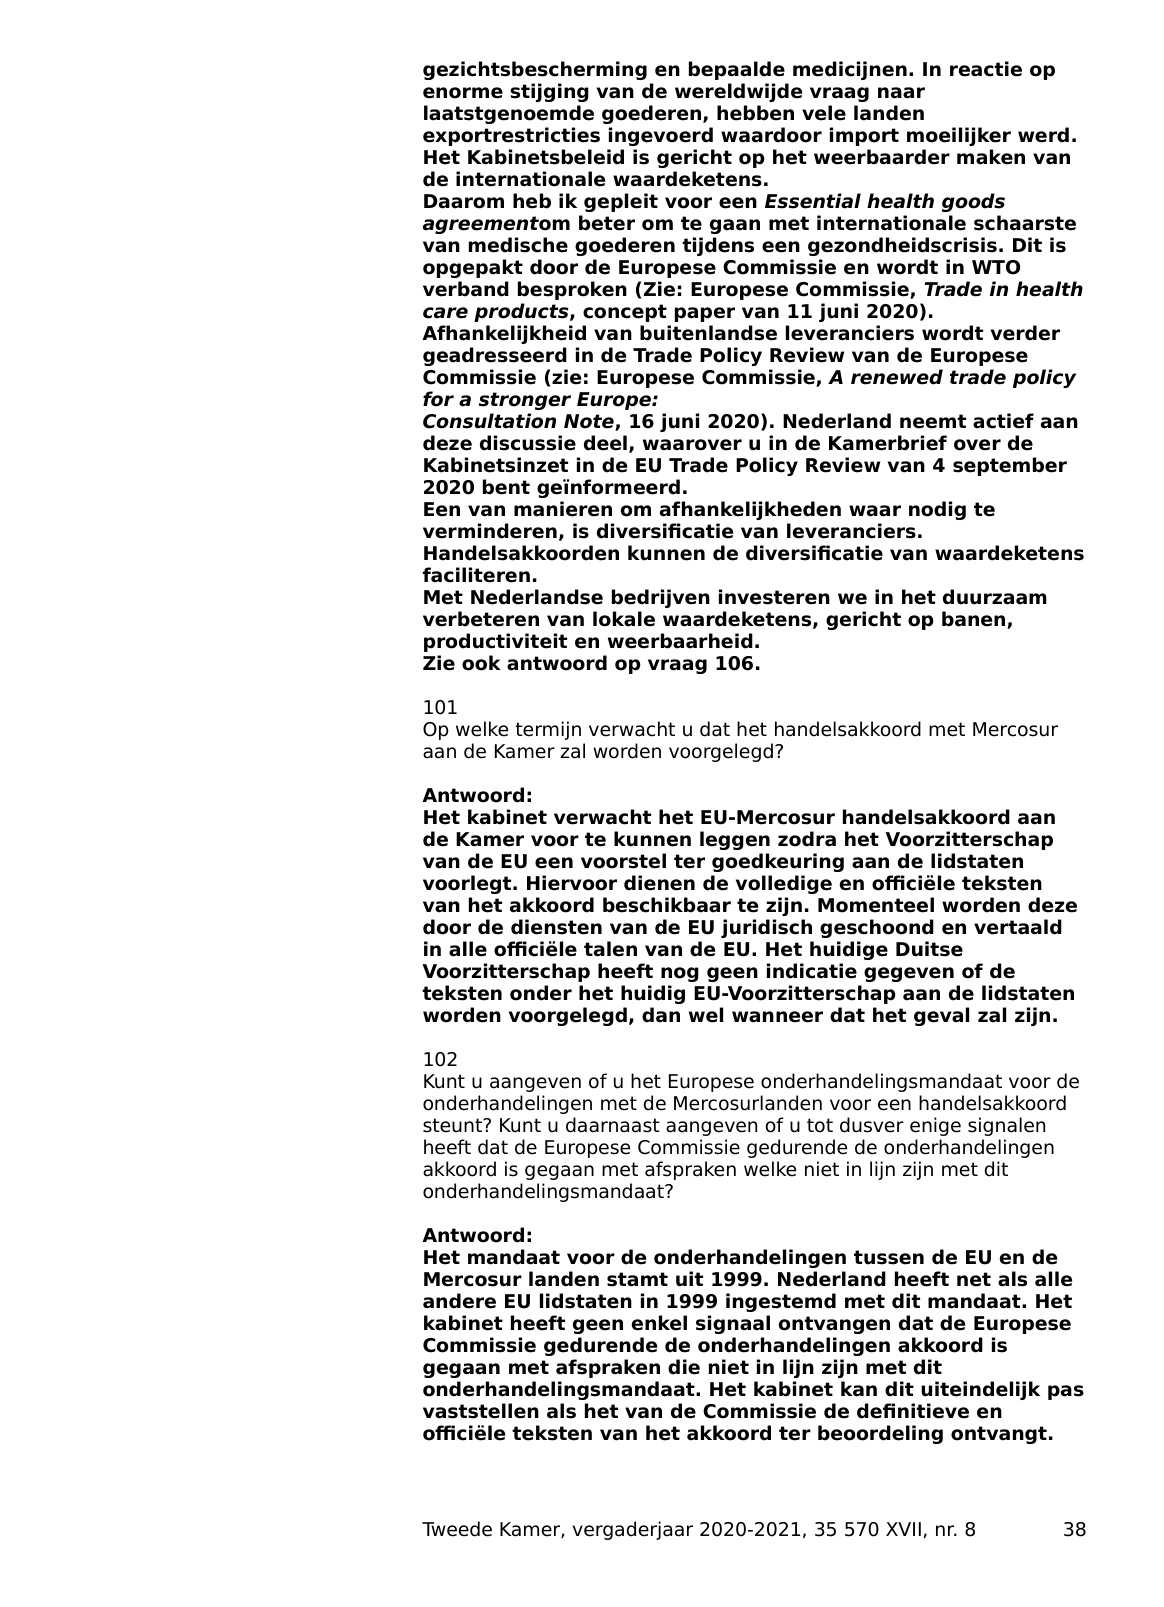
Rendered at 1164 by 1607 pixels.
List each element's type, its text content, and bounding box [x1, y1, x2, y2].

text Consultation Note, 16 juni 2020). Nederland neemt actief aan deze discussie deel, waarover u in de Kamerbrief over de Kabinetsinzet in de EU Trade Policy Review van 4 september 2020 bent geïnformeerd. [422, 411, 1087, 499]
text Een van manieren om afhankelijkheden waar nodig te verminderen, is diversificatie van leveranciers. Handelsakkoorden kunnen de diversificatie van waardeketens faciliteren. [422, 499, 1087, 587]
text 101 [422, 697, 1087, 719]
text Het kabinet verwacht het EU-Mercosur handelsakkoord aan de Kamer voor te kunnen leggen zodra het Voorzitterschap van de EU een voorstel ter goedkeuring aan de lidstaten voorlegt. Hiervoor dienen de volledige en officiële teksten van het akkoord beschikbaar te zijn. Momenteel worden deze door de diensten van de EU juridisch geschoond en vertaald in alle officiële talen van de EU. Het huidige Duitse Voorzitterschap heeft nog geen indicatie gegeven of de teksten onder het huidig EU-Voorzitterschap aan de lidstaten worden voorgelegd, dan wel wanneer dat het geval zal zijn. [422, 807, 1087, 1027]
text Antwoord: [422, 785, 1087, 807]
text Zie ook antwoord op vraag 106. [422, 652, 1087, 674]
text Kunt u aangeven of u het Europese onderhandelingsmandaat voor de onderhandelingen met de Mercosurlanden voor een handelsakkoord steunt? Kunt u daarnaast aangeven of u tot dusver enige signalen heeft dat de Europese Commissie gedurende de onderhandelingen akkoord is gegaan met afspraken welke niet in lijn zijn met dit onderhandelingsmandaat? [422, 1071, 1087, 1203]
text Antwoord: [422, 1225, 1087, 1247]
text gezichtsbescherming en bepaalde medicijnen. In reactie op enorme stijging van de wereldwijde vraag naar laatstgenoemde goederen, hebben vele landen exportrestricties ingevoerd waardoor import moeilijker werd. [422, 59, 1087, 147]
text Op welke termijn verwacht u dat het handelsakkoord met Mercosur aan de Kamer zal worden voorgelegd? [422, 719, 1087, 763]
text Het mandaat voor de onderhandelingen tussen de EU en de Mercosur landen stamt uit 1999. Nederland heeft net als alle andere EU lidstaten in 1999 ingestemd met dit mandaat. Het kabinet heeft geen enkel signaal ontvangen dat de Europese Commissie gedurende de onderhandelingen akkoord is gegaan met afspraken die niet in lijn zijn met dit onderhandelingsmandaat. Het kabinet kan dit uiteindelijk pas vaststellen als het van de Commissie de definitieve en officiële teksten van het akkoord ter beoordeling ontvangt. [422, 1247, 1087, 1444]
text Afhankelijkheid van buitenlandse leveranciers wordt verder geadresseerd in de Trade Policy Review van de Europese Commissie (zie: Europese Commissie, A renewed trade policy for a stronger Europe: [422, 323, 1087, 411]
text Daarom heb ik gepleit voor een Essential health goods agreementom beter om te gaan met internationale schaarste van medische goederen tijdens een gezondheidscrisis. Dit is opgepakt door de Europese Commissie en wordt in WTO verband besproken (Zie: Europese Commissie, Trade in health care products, concept paper van 11 juni 2020). [422, 191, 1087, 323]
text Met Nederlandse bedrijven investeren we in het duurzaam verbeteren van lokale waardeketens, gericht op banen, productiviteit en weerbaarheid. [422, 587, 1087, 652]
text 102 [422, 1049, 1087, 1071]
text Het Kabinetsbeleid is gericht op het weerbaarder maken van de internationale waardeketens. [422, 147, 1087, 191]
